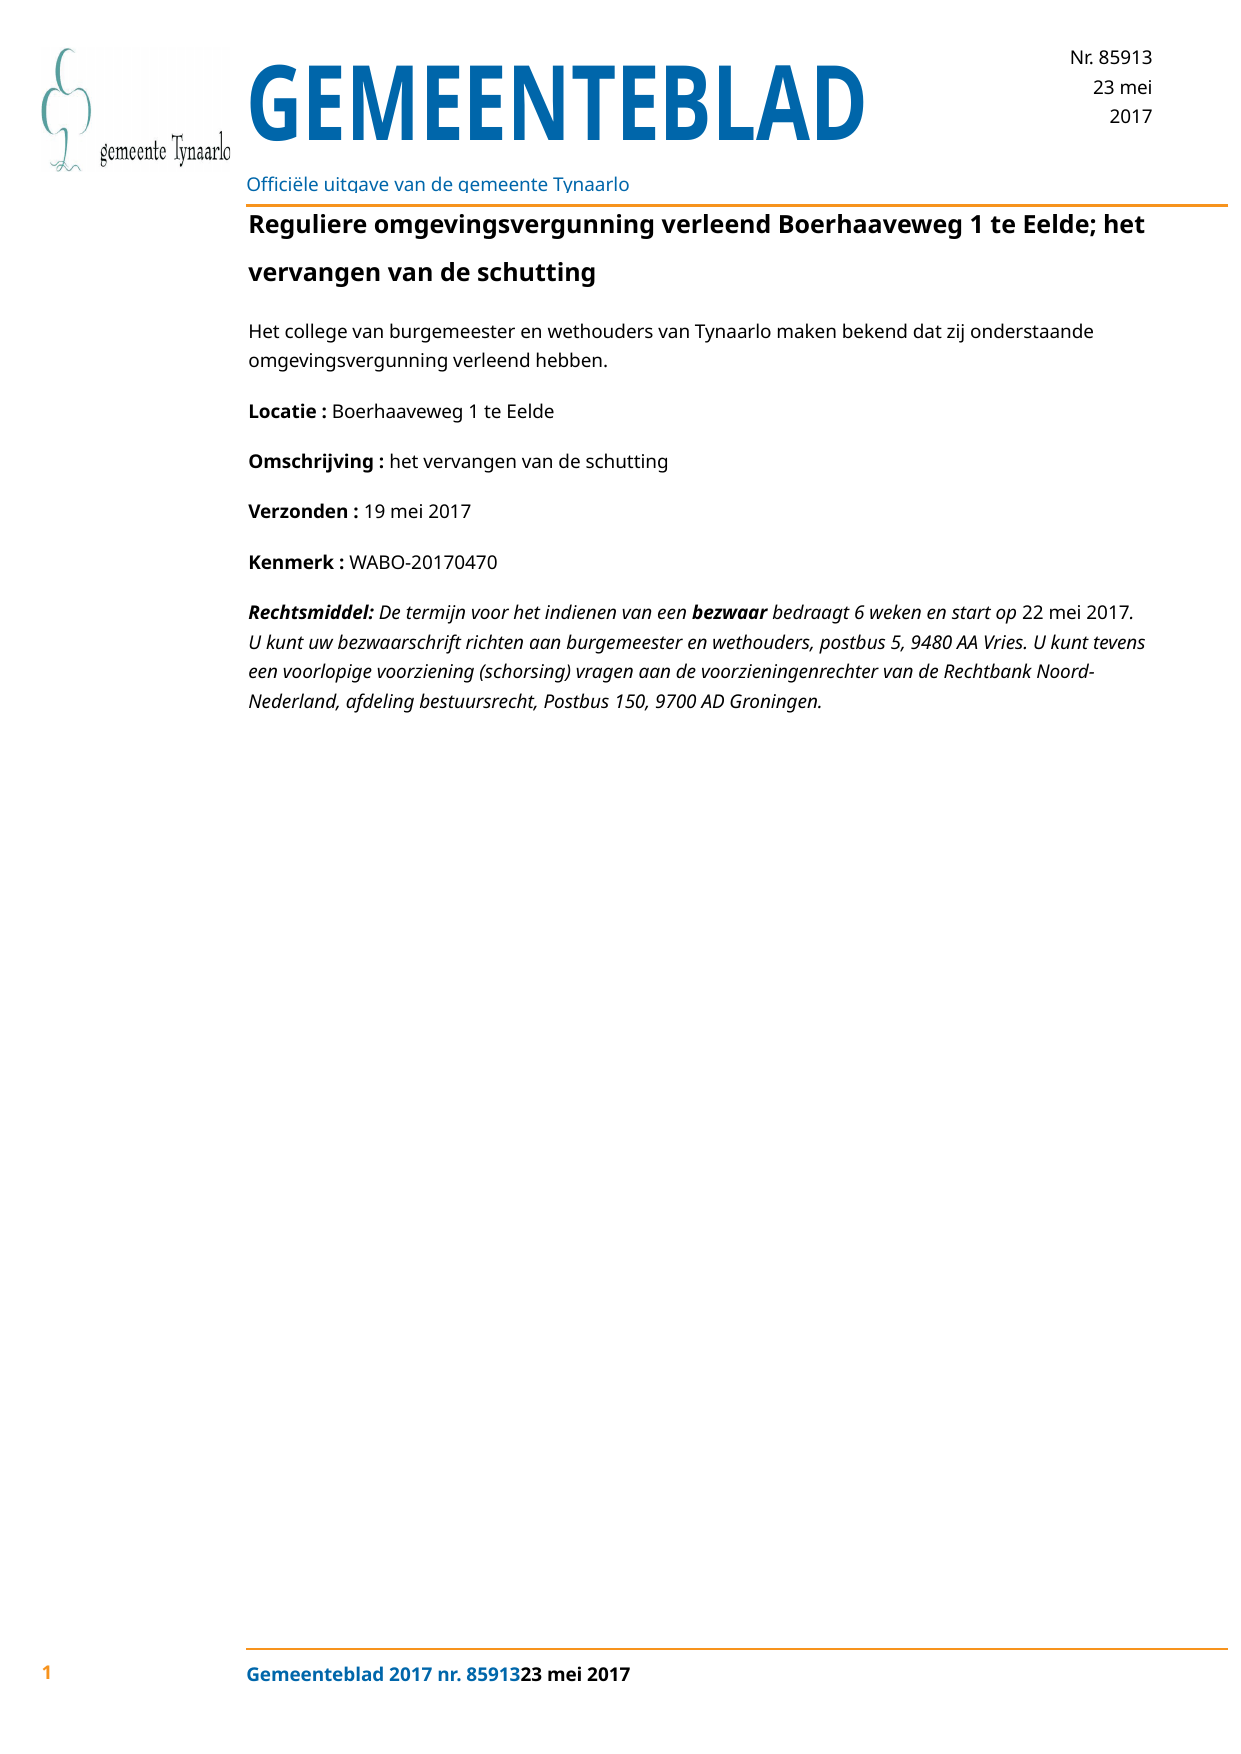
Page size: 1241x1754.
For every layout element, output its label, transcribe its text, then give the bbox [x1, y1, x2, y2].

text Locatie : Boerhaaveweg 1 te Eelde [248, 398, 1152, 424]
text Het college van burgemeester en wethouders van Tynaarlo maken bekend dat zij onderstaande omgevingsvergunning verleend hebben. [248, 318, 1152, 373]
picture [41, 47, 231, 172]
text Verzonden : 19 mei 2017 [248, 499, 1152, 524]
text Reguliere omgevingsvergunning verleend Boerhaaveweg 1 te Eelde; het vervangen van de schutting [248, 207, 1152, 288]
text Omschrijving : het vervangen van de schutting [248, 448, 1152, 474]
text Rechtsmiddel: De termijn voor het indienen van een bezwaar bedraagt 6 weken en start op 22 mei 2017. U kunt uw bezwaarschrift richten aan burgemeester en wethouders, postbus 5, 9480 AA Vries. U kunt tevens een voorlopige voorziening (schorsing) vragen aan de voorzieningenrechter van de Rechtbank Noord-Nederland, afdeling bestuursrecht, Postbus 150, 9700 AD Groningen. [248, 599, 1152, 714]
text Kenmerk : WABO-20170470 [248, 549, 1152, 575]
